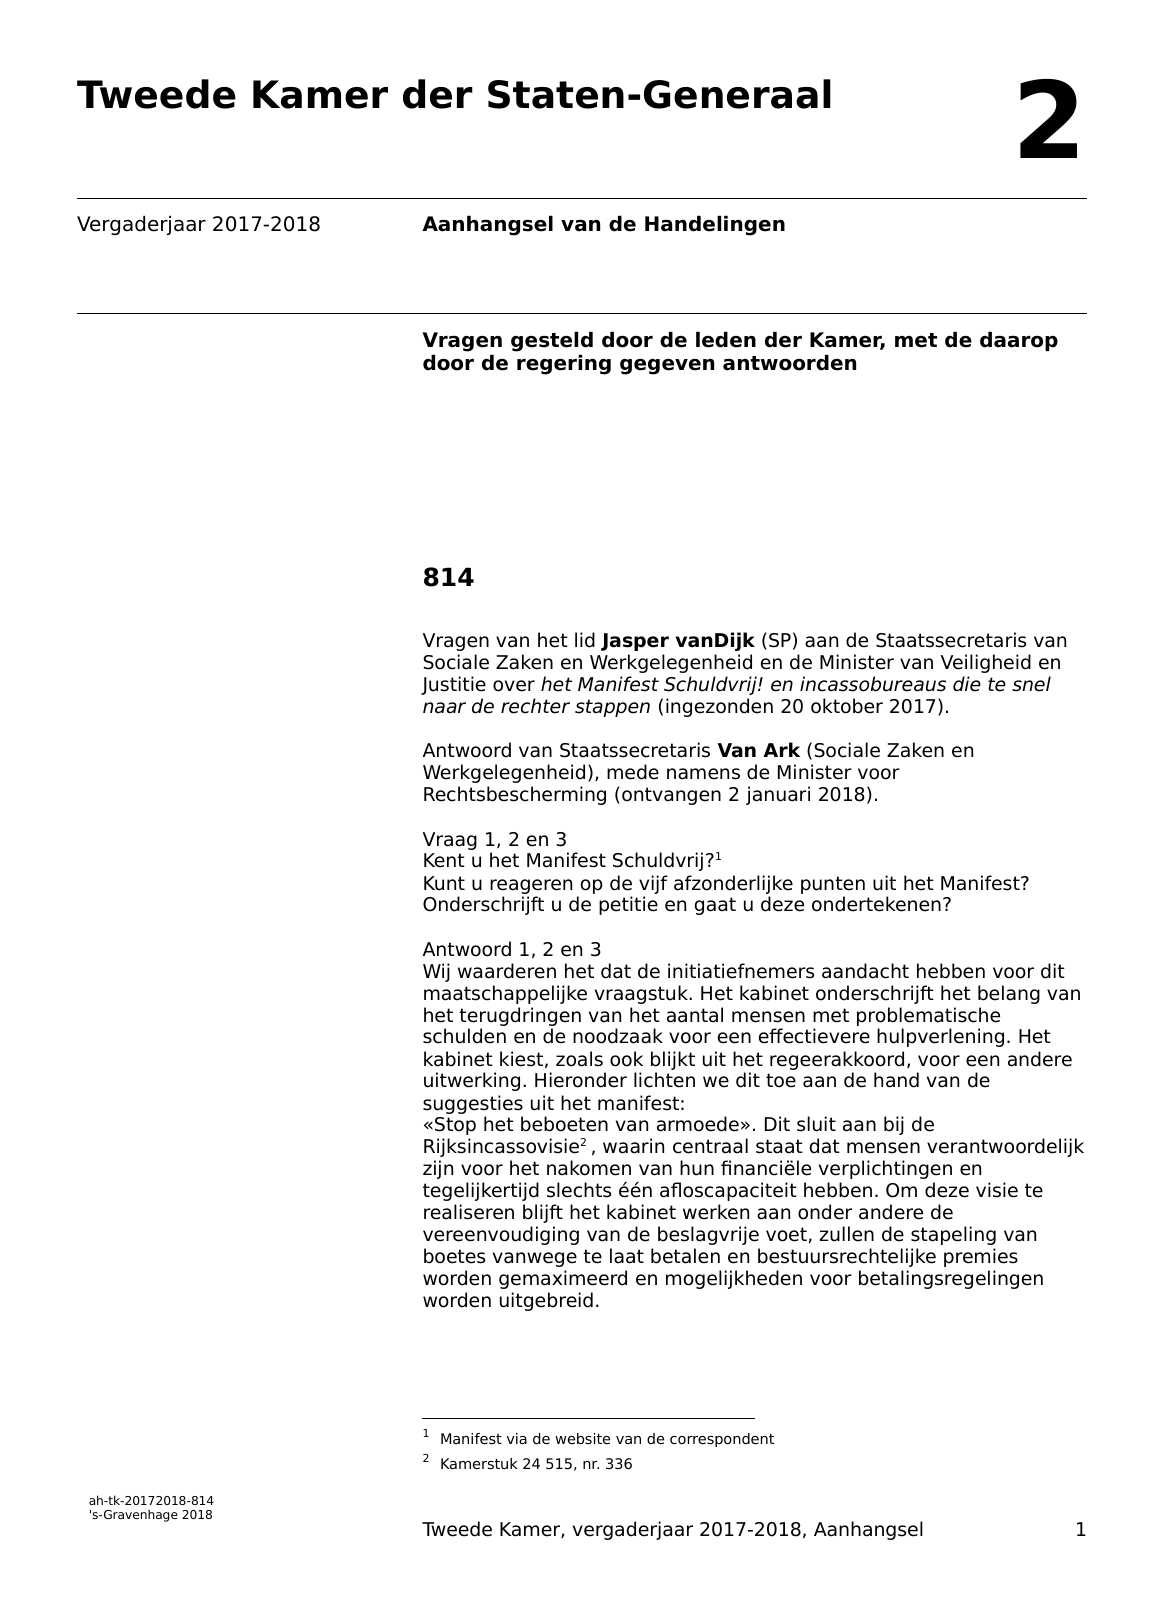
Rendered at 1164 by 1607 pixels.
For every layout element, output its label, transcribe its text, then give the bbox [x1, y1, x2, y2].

text Antwoord van Staatssecretaris Van Ark (Sociale Zaken en Werkgelegenheid), mede namens de Minister voor Rechtsbescherming (ontvangen 2 januari 2018). [422, 740, 1087, 806]
table_cell Vragen gesteld door de leden der Kamer, met de daarop door de regering gegeven antwoorden [422, 314, 1087, 375]
text «Stop het beboeten van armoede». Dit sluit aan bij de Rijksincassovisie, waarin centraal staat dat mensen verantwoordelijk zijn voor het nakomen van hun financiële verplichtingen en tegelijkertijd slechts één afloscapaciteit hebben. Om deze visie te realiseren blijft het kabinet werken aan onder andere de vereenvoudiging van de beslagvrije voet, zullen de stapeling van boetes vanwege te laat betalen en bestuursrechtelijke premies worden gemaximeerd en mogelijkheden voor betalingsregelingen worden uitgebreid. [422, 1114, 1087, 1312]
text Kent u het Manifest Schuldvrij? [422, 850, 1087, 872]
text 814 [422, 563, 1087, 592]
table_cell Aanhangsel van de Handelingen [422, 199, 1087, 313]
table_cell Vergaderjaar 2017-2018 [77, 199, 422, 313]
text Antwoord 1, 2 en 3 [422, 938, 1087, 961]
text Kunt u reageren op de vijf afzonderlijke punten uit het Manifest? [422, 872, 1087, 894]
table_cell [77, 314, 422, 375]
text 's-Gravenhage 2018 [88, 1508, 323, 1522]
text Vragen van het lid Jasper vanDijk (SP) aan de Staatssecretaris van Sociale Zaken en Werkgelegenheid en de Minister van Veiligheid en Justitie over het Manifest Schuldvrij! en incassobureaus die te snel naar de rechter stappen (ingezonden 20 oktober 2017). [422, 630, 1087, 718]
text Vraag 1, 2 en 3 [422, 828, 1087, 850]
table_header Tweede Kamer der Staten-Generaal [77, 59, 886, 198]
text Wij waarderen het dat de initiatiefnemers aandacht hebben voor dit maatschappelijke vraagstuk. Het kabinet onderschrijft het belang van het terugdringen van het aantal mensen met problematische schulden en de noodzaak voor een effectievere hulpverlening. Het kabinet kiest, zoals ook blijkt uit het regeerakkoord, voor een andere uitwerking. Hieronder lichten we dit toe aan de hand van de suggesties uit het manifest: [422, 961, 1087, 1114]
text ah-tk-20172018-814 [88, 1494, 323, 1508]
text Manifest via de website van de correspondent [422, 1427, 1087, 1449]
text Kamerstuk 24 515, nr. 336 [422, 1452, 1087, 1474]
table_header 2 [886, 59, 1087, 198]
text Onderschrijft u de petitie en gaat u deze ondertekenen? [422, 894, 1087, 916]
